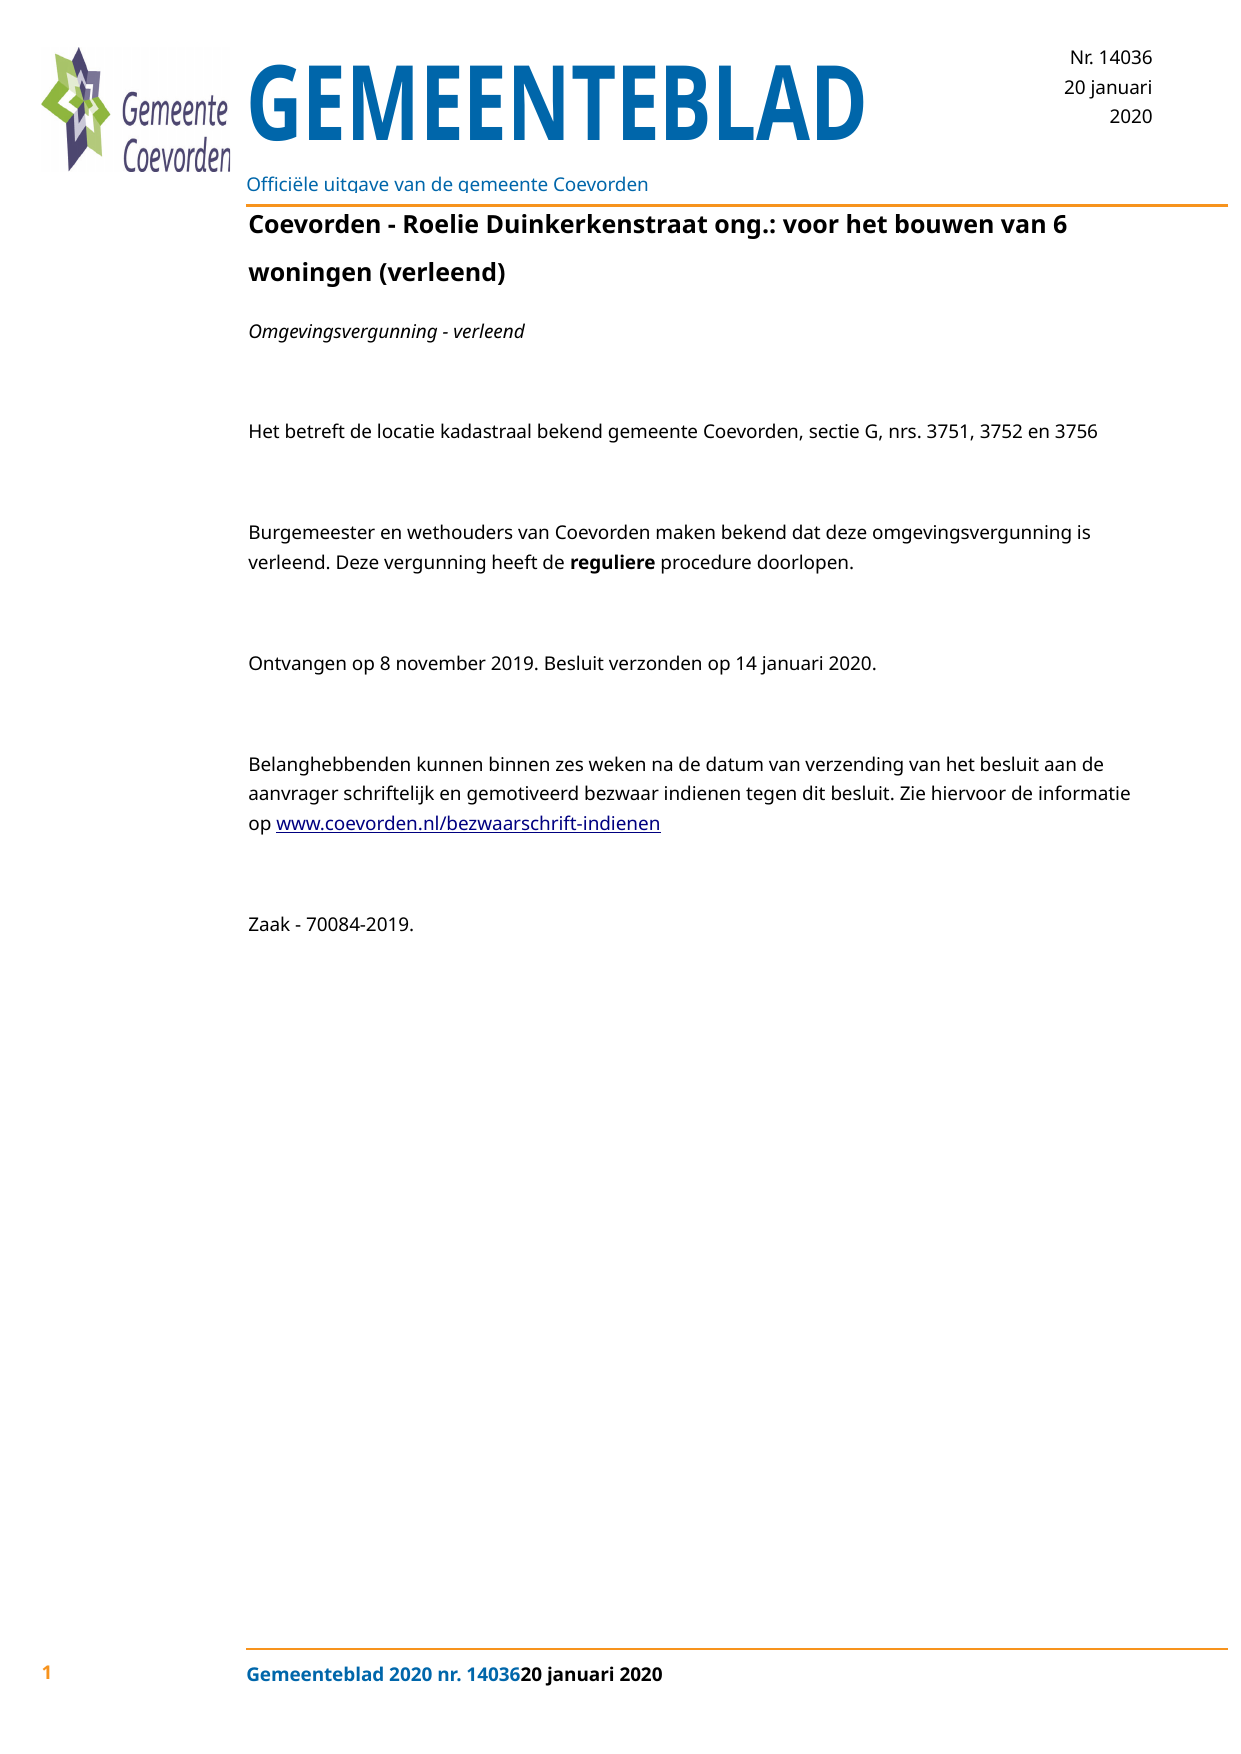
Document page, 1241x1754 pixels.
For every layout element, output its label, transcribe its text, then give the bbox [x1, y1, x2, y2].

text Burgemeester en wethouders van Coevorden maken bekend dat deze omgevingsvergunning is verleend. Deze vergunning heeft de reguliere procedure doorlopen. [248, 519, 1152, 575]
text Omgevingsvergunning - verleend [248, 318, 1152, 344]
text Het betreft de locatie kadastraal bekend gemeente Coevorden, sectie G, nrs. 3751, 3752 en 3756 [248, 419, 1152, 444]
text Belanghebbenden kunnen binnen zes weken na de datum van verzending van het besluit aan de aanvrager schriftelijk en gemotiveerd bezwaar indienen tegen dit besluit. Zie hiervoor de informatie op www.coevorden.nl/bezwaarschrift-indienen [248, 751, 1152, 836]
picture [41, 47, 231, 172]
text Zaak - 70084-2019. [248, 911, 1152, 937]
text Ontvangen op 8 november 2019. Besluit verzonden op 14 januari 2020. [248, 650, 1152, 676]
text Coevorden - Roelie Duinkerkenstraat ong.: voor het bouwen van 6 woningen (verleend) [248, 207, 1152, 288]
